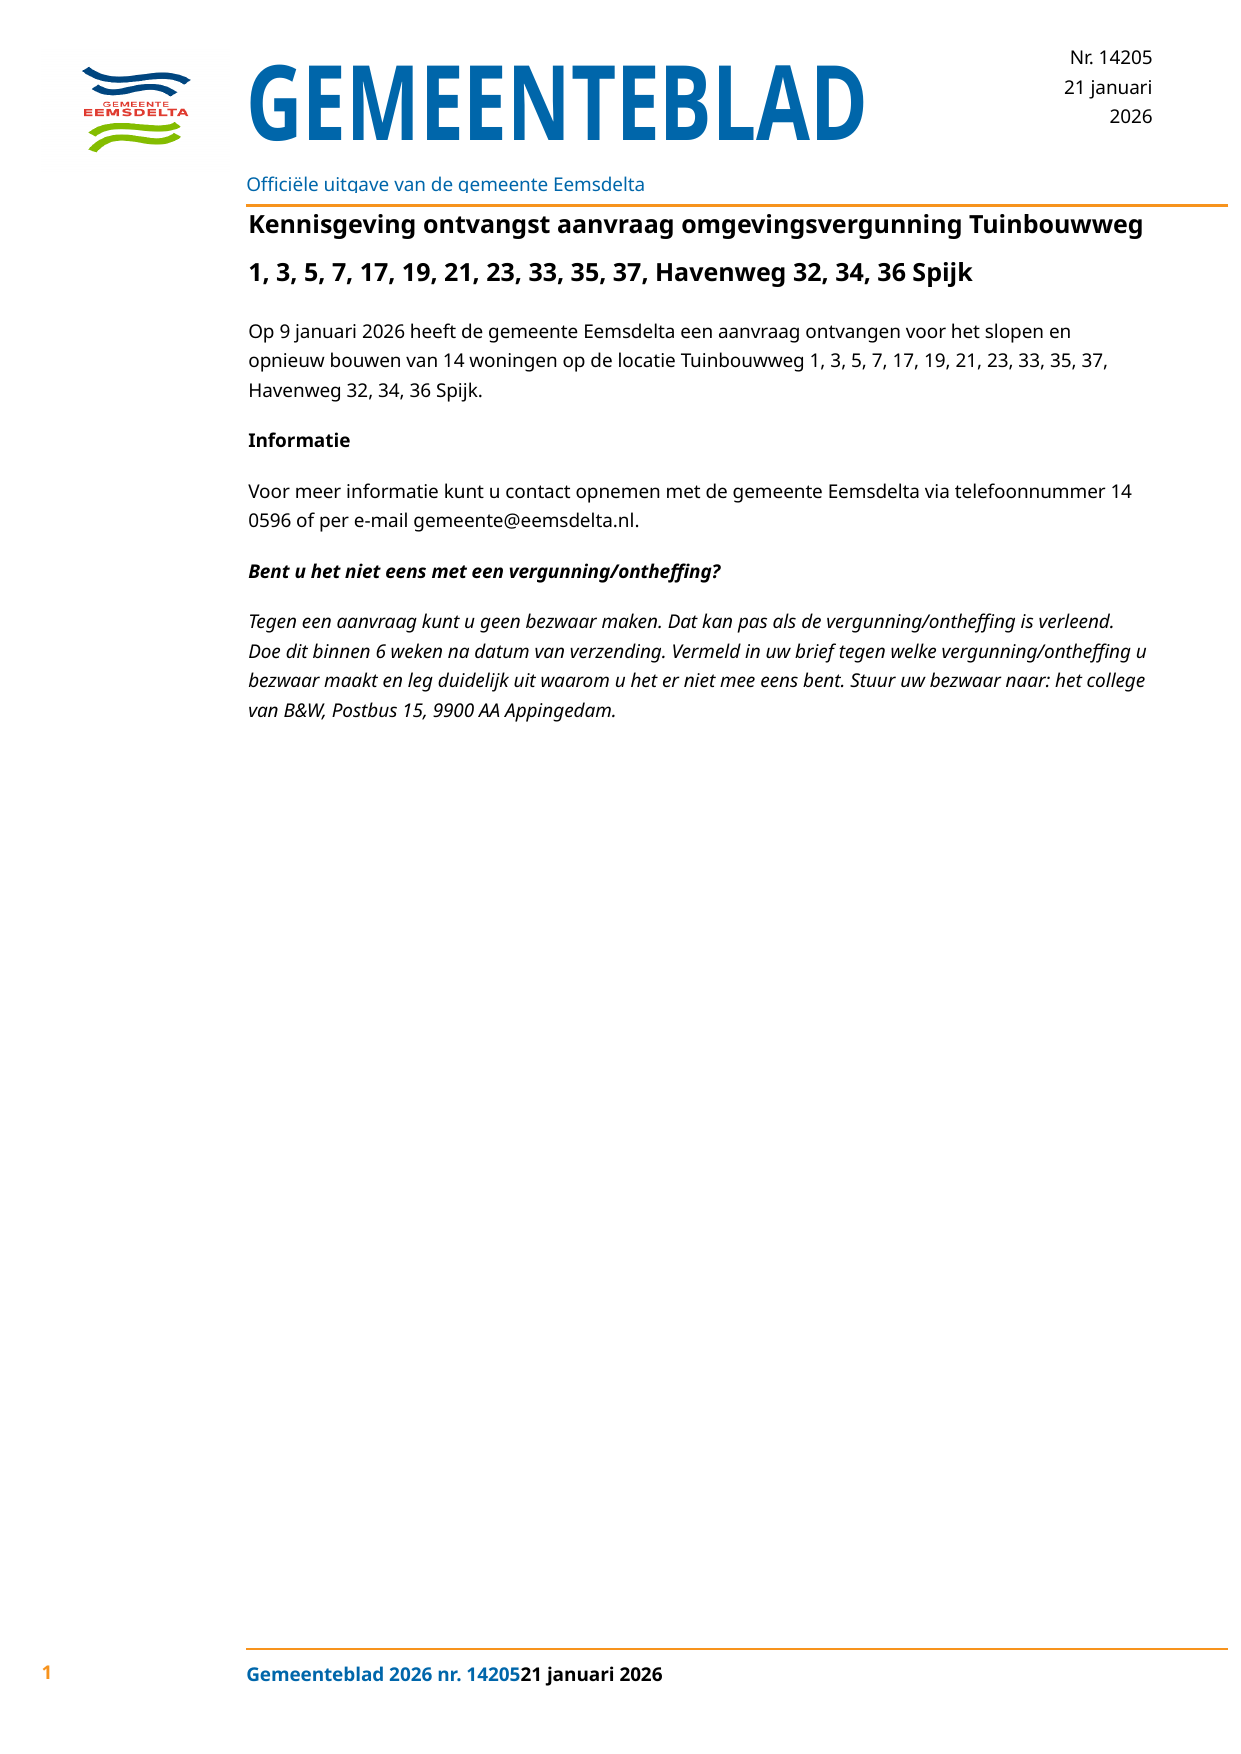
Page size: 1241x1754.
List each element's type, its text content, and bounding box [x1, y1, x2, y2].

text Bent u het niet eens met een vergunning/ontheffing? [248, 558, 1152, 584]
text Informatie [248, 427, 1152, 453]
text Voor meer informatie kunt u contact opnemen met de gemeente Eemsdelta via telefoonnummer 14 0596 of per e-mail gemeente@eemsdelta.nl. [248, 478, 1152, 533]
text Op 9 januari 2026 heeft de gemeente Eemsdelta een aanvraag ontvangen voor het slopen en opnieuw bouwen van 14 woningen op de locatie Tuinbouwweg 1, 3, 5, 7, 17, 19, 21, 23, 33, 35, 37, Havenweg 32, 34, 36 Spijk. [248, 318, 1152, 403]
picture [41, 47, 231, 172]
text Tegen een aanvraag kunt u geen bezwaar maken. Dat kan pas als de vergunning/ontheffing is verleend. Doe dit binnen 6 weken na datum van verzending. Vermeld in uw brief tegen welke vergunning/ontheffing u bezwaar maakt en leg duidelijk uit waarom u het er niet mee eens bent. Stuur uw bezwaar naar: het college van B&W, Postbus 15, 9900 AA Appingedam. [248, 608, 1152, 723]
text Kennisgeving ontvangst aanvraag omgevingsvergunning Tuinbouwweg 1, 3, 5, 7, 17, 19, 21, 23, 33, 35, 37, Havenweg 32, 34, 36 Spijk [248, 207, 1152, 288]
